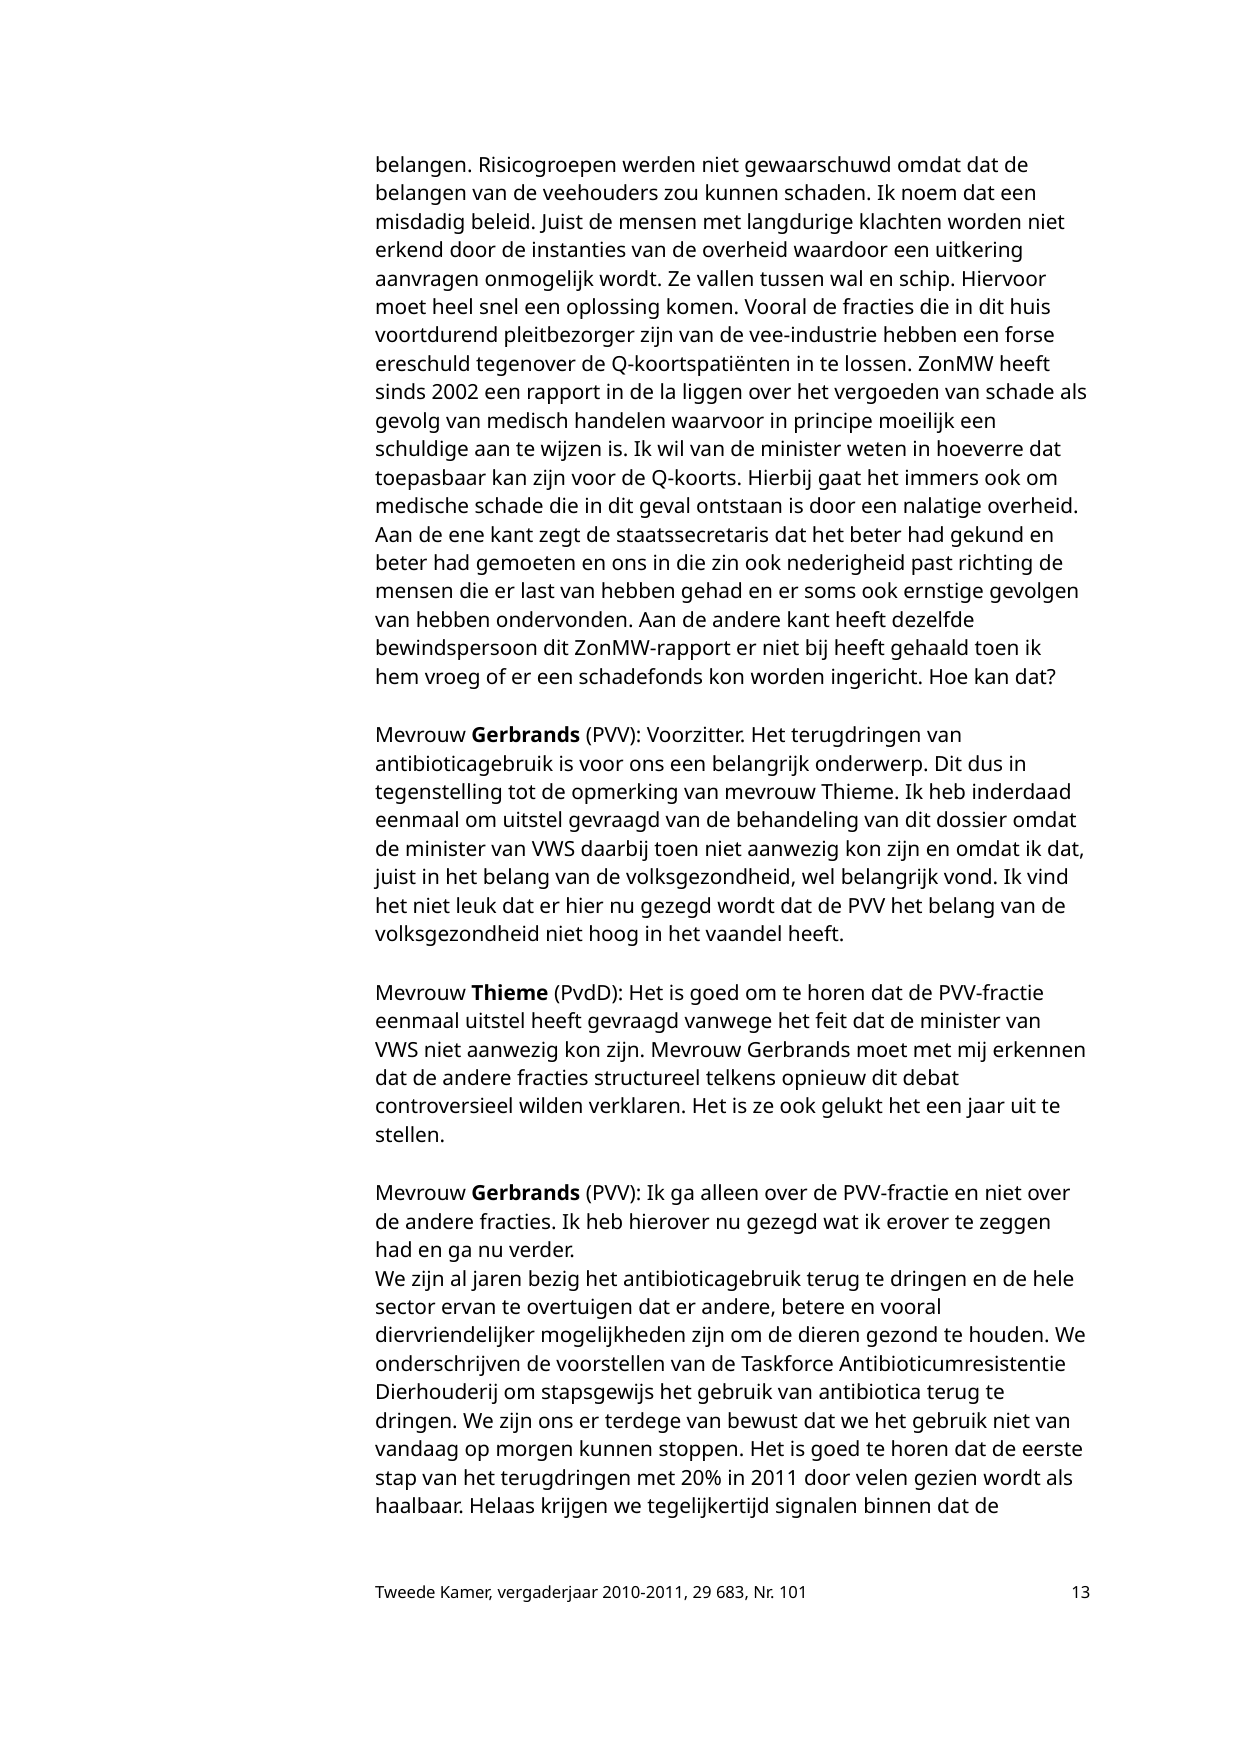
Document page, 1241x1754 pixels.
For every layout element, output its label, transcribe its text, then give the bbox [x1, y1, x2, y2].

text Mevrouw Gerbrands (PVV): Voorzitter. Het terugdringen van antibioticagebruik is voor ons een belangrijk onderwerp. Dit dus in tegenstelling tot de opmerking van mevrouw Thieme. Ik heb inderdaad eenmaal om uitstel gevraagd van de behandeling van dit dossier omdat de minister van VWS daarbij toen niet aanwezig kon zijn en omdat ik dat, juist in het belang van de volksgezondheid, wel belangrijk vond. Ik vind het niet leuk dat er hier nu gezegd wordt dat de PVV het belang van de volksgezondheid niet hoog in het vaandel heeft. [375, 720, 1090, 948]
text Mevrouw Thieme (PvdD): Het is goed om te horen dat de PVV-fractie eenmaal uitstel heeft gevraagd vanwege het feit dat de minister van VWS niet aanwezig kon zijn. Mevrouw Gerbrands moet met mij erkennen dat de andere fracties structureel telkens opnieuw dit debat controversieel wilden verklaren. Het is ze ook gelukt het een jaar uit te stellen. [375, 978, 1090, 1148]
text We zijn al jaren bezig het antibioticagebruik terug te dringen en de hele sector ervan te overtuigen dat er andere, betere en vooral diervriendelijker mogelijkheden zijn om de dieren gezond te houden. We onderschrijven de voorstellen van de Taskforce Antibioticumresistentie Dierhouderij om stapsgewijs het gebruik van antibiotica terug te dringen. We zijn ons er terdege van bewust dat we het gebruik niet van vandaag op morgen kunnen stoppen. Het is goed te horen dat de eerste stap van het terugdringen met 20% in 2011 door velen gezien wordt als haalbaar. Helaas krijgen we tegelijkertijd signalen binnen dat de [375, 1264, 1090, 1520]
text Mevrouw Gerbrands (PVV): Ik ga alleen over de PVV-fractie en niet over de andere fracties. Ik heb hierover nu gezegd wat ik erover te zeggen had en ga nu verder. [375, 1178, 1090, 1264]
text belangen. Risicogroepen werden niet gewaarschuwd omdat dat de belangen van de veehouders zou kunnen schaden. Ik noem dat een misdadig beleid. Juist de mensen met langdurige klachten worden niet erkend door de instanties van de overheid waardoor een uitkering aanvragen onmogelijk wordt. Ze vallen tussen wal en schip. Hiervoor moet heel snel een oplossing komen. Vooral de fracties die in dit huis voortdurend pleitbezorger zijn van de vee-industrie hebben een forse ereschuld tegenover de Q-koortspatiënten in te lossen. ZonMW heeft sinds 2002 een rapport in de la liggen over het vergoeden van schade als gevolg van medisch handelen waarvoor in principe moeilijk een schuldige aan te wijzen is. Ik wil van de minister weten in hoeverre dat toepasbaar kan zijn voor de Q-koorts. Hierbij gaat het immers ook om medische schade die in dit geval ontstaan is door een nalatige overheid. [375, 150, 1090, 520]
text Aan de ene kant zegt de staatssecretaris dat het beter had gekund en beter had gemoeten en ons in die zin ook nederigheid past richting de mensen die er last van hebben gehad en er soms ook ernstige gevolgen van hebben ondervonden. Aan de andere kant heeft dezelfde bewindspersoon dit ZonMW-rapport er niet bij heeft gehaald toen ik hem vroeg of er een schadefonds kon worden ingericht. Hoe kan dat? [375, 520, 1090, 690]
